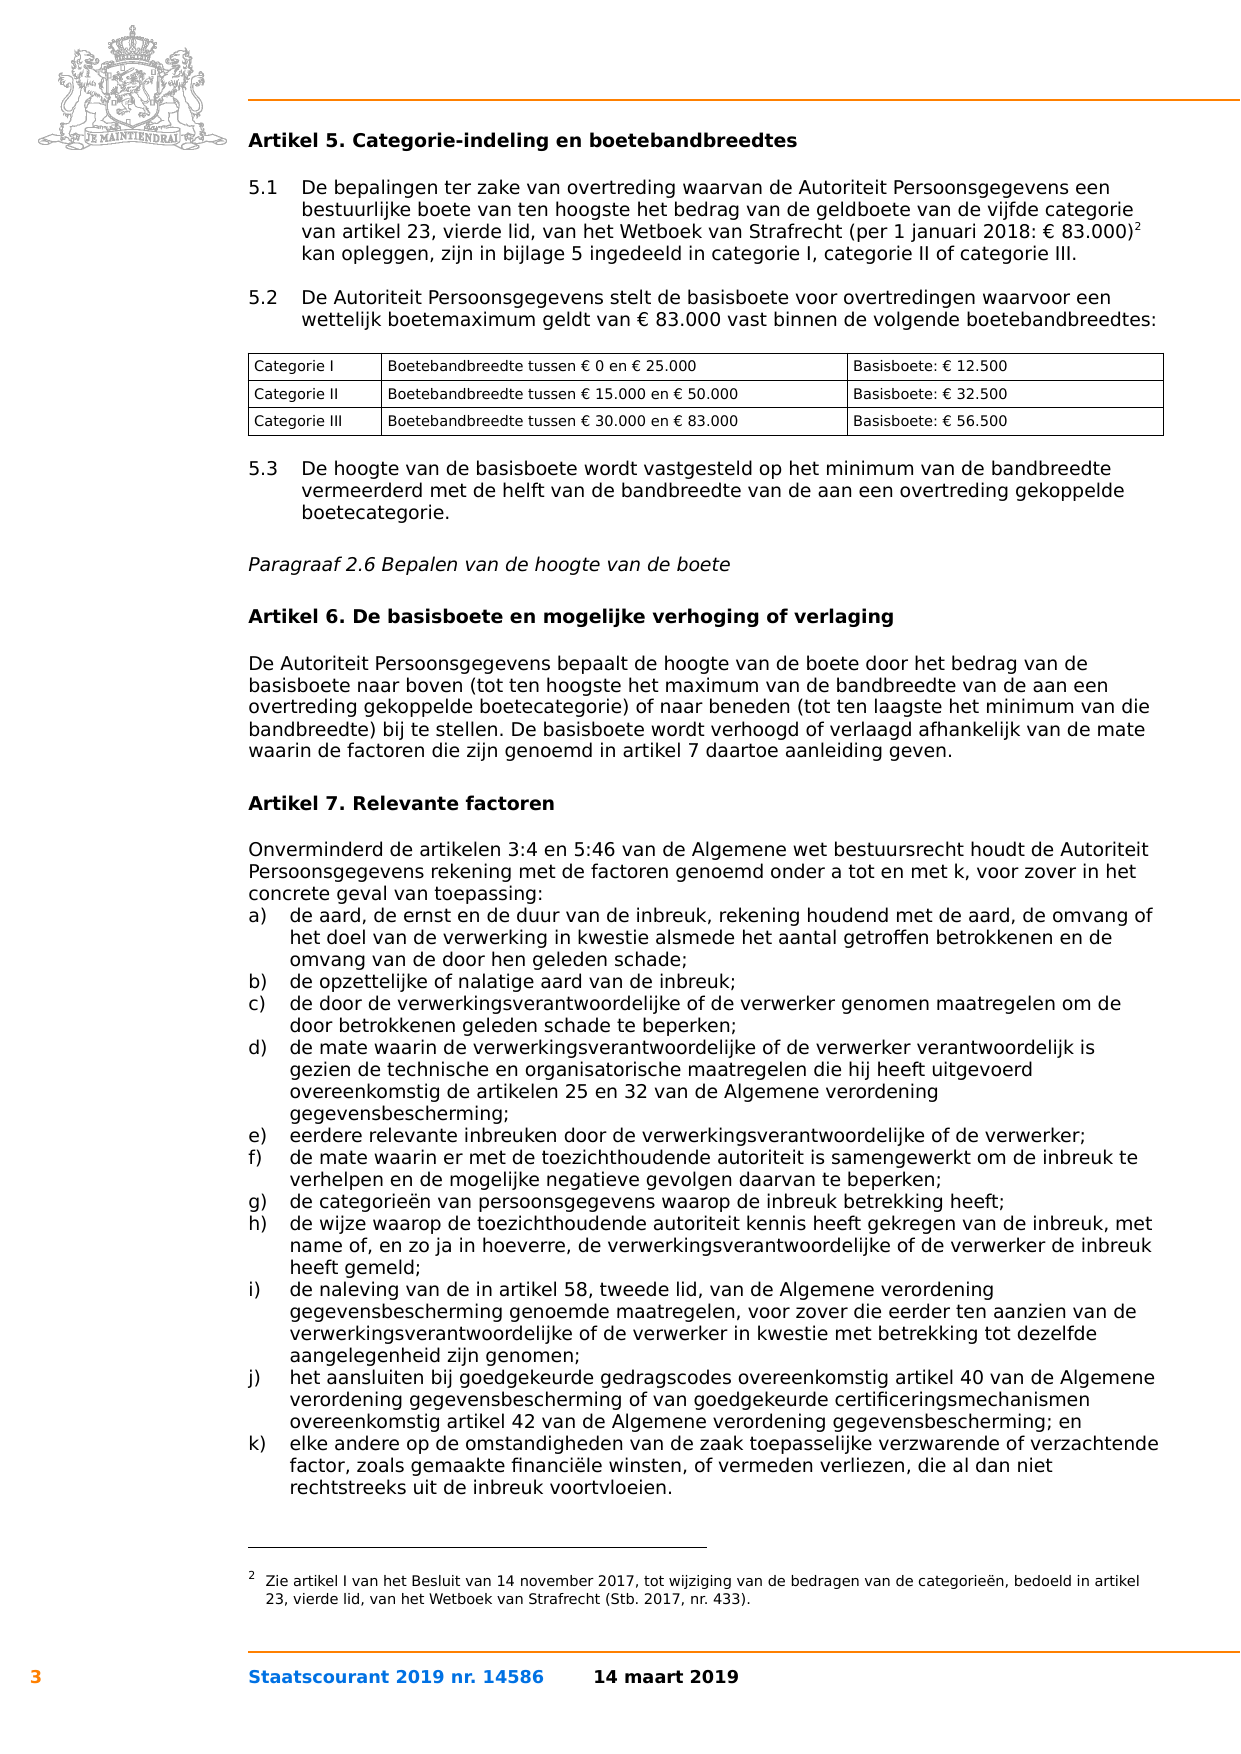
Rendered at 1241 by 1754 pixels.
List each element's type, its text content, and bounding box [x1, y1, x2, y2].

subtitle Artikel 7. Relevante factoren [248, 792, 1163, 814]
text f) de mate waarin er met de toezichthoudende autoriteit is samengewerkt om de inbreuk te verhelpen en de mogelijke negatieve gevolgen daarvan te beperken; [248, 1147, 1163, 1191]
subtitle Artikel 6. De basisboete en mogelijke verhoging of verlaging [248, 606, 1163, 627]
text 5.2 De Autoriteit Persoonsgegevens stelt de basisboete voor overtredingen waarvoor een wettelijk boetemaximum geldt van € 83.000 vast binnen de volgende boetebandbreedtes: [248, 287, 1163, 331]
table_cell Boetebandbreedte tussen € 30.000 en € 83.000 [382, 408, 847, 435]
text k) elke andere op de omstandigheden van de zaak toepasselijke verzwarende of verzachtende factor, zoals gemaakte financiële winsten, of vermeden verliezen, die al dan niet rechtstreeks uit de inbreuk voortvloeien. [248, 1433, 1163, 1499]
text b) de opzettelijke of nalatige aard van de inbreuk; [248, 971, 1163, 993]
text 5.3 De hoogte van de basisboete wordt vastgesteld op het minimum van de bandbreedte vermeerderd met de helft van de bandbreedte van de aan een overtreding gekoppelde boetecategorie. [248, 458, 1163, 523]
subtitle Artikel 5. Categorie-indeling en boetebandbreedtes [248, 130, 1163, 152]
text e) eerdere relevante inbreuken door de verwerkingsverantwoordelijke of de verwerker; [248, 1125, 1163, 1147]
text Zie artikel I van het Besluit van 14 november 2017, tot wijziging van de bedragen van de categorieën, bedoeld in artikel 23, vierde lid, van het Wetboek van Strafrecht (Stb. 2017, nr. 433). [248, 1569, 1163, 1608]
text Onverminderd de artikelen 3:4 en 5:46 van de Algemene wet bestuursrecht houdt de Autoriteit Persoonsgegevens rekening met de factoren genoemd onder a tot en met k, voor zover in het concrete geval van toepassing: [248, 839, 1163, 905]
text c) de door de verwerkingsverantwoordelijke of de verwerker genomen maatregelen om de door betrokkenen geleden schade te beperken; [248, 993, 1163, 1037]
text h) de wijze waarop de toezichthoudende autoriteit kennis heeft gekregen van de inbreuk, met name of, en zo ja in hoeverre, de verwerkingsverantwoordelijke of de verwerker de inbreuk heeft gemeld; [248, 1213, 1163, 1279]
table_cell Basisboete: € 56.500 [848, 408, 1163, 435]
picture [38, 25, 227, 150]
table_header Basisboete: € 12.500 [848, 354, 1163, 380]
table_header Boetebandbreedte tussen € 0 en € 25.000 [382, 354, 847, 380]
text 5.1 De bepalingen ter zake van overtreding waarvan de Autoriteit Persoonsgegevens een bestuurlijke boete van ten hoogste het bedrag van de geldboete van de vijfde categorie van artikel 23, vierde lid, van het Wetboek van Strafrecht (per 1 januari 2018: € 83.000) kan opleggen, zijn in bijlage 5 ingedeeld in categorie I, categorie II of categorie III. [248, 177, 1163, 265]
table_cell Categorie III [249, 408, 381, 435]
table_cell Basisboete: € 32.500 [848, 381, 1163, 407]
text i) de naleving van de in artikel 58, tweede lid, van de Algemene verordening gegevensbescherming genoemde maatregelen, voor zover die eerder ten aanzien van de verwerkingsverantwoordelijke of de verwerker in kwestie met betrekking tot dezelfde aangelegenheid zijn genomen; [248, 1279, 1163, 1367]
table_header Categorie I [249, 354, 381, 380]
text De Autoriteit Persoonsgegevens bepaalt de hoogte van de boete door het bedrag van de basisboete naar boven (tot ten hoogste het maximum van de bandbreedte van de aan een overtreding gekoppelde boetecategorie) of naar beneden (tot ten laagste het minimum van die bandbreedte) bij te stellen. De basisboete wordt verhoogd of verlaagd afhankelijk van de mate waarin de factoren die zijn genoemd in artikel 7 daartoe aanleiding geven. [248, 652, 1163, 762]
table_cell Boetebandbreedte tussen € 15.000 en € 50.000 [382, 381, 847, 407]
text g) de categorieën van persoonsgegevens waarop de inbreuk betrekking heeft; [248, 1191, 1163, 1213]
text d) de mate waarin de verwerkingsverantwoordelijke of de verwerker verantwoordelijk is gezien de technische en organisatorische maatregelen die hij heeft uitgevoerd overeenkomstig de artikelen 25 en 32 van de Algemene verordening gegevensbescherming; [248, 1037, 1163, 1125]
subtitle Paragraaf 2.6 Bepalen van de hoogte van de boete [248, 553, 1163, 576]
table_cell Categorie II [249, 381, 381, 407]
text j) het aansluiten bij goedgekeurde gedragscodes overeenkomstig artikel 40 van de Algemene verordening gegevensbescherming of van goedgekeurde certificeringsmechanismen overeenkomstig artikel 42 van de Algemene verordening gegevensbescherming; en [248, 1367, 1163, 1433]
text a) de aard, de ernst en de duur van de inbreuk, rekening houdend met de aard, de omvang of het doel van de verwerking in kwestie alsmede het aantal getroffen betrokkenen en de omvang van de door hen geleden schade; [248, 905, 1163, 971]
